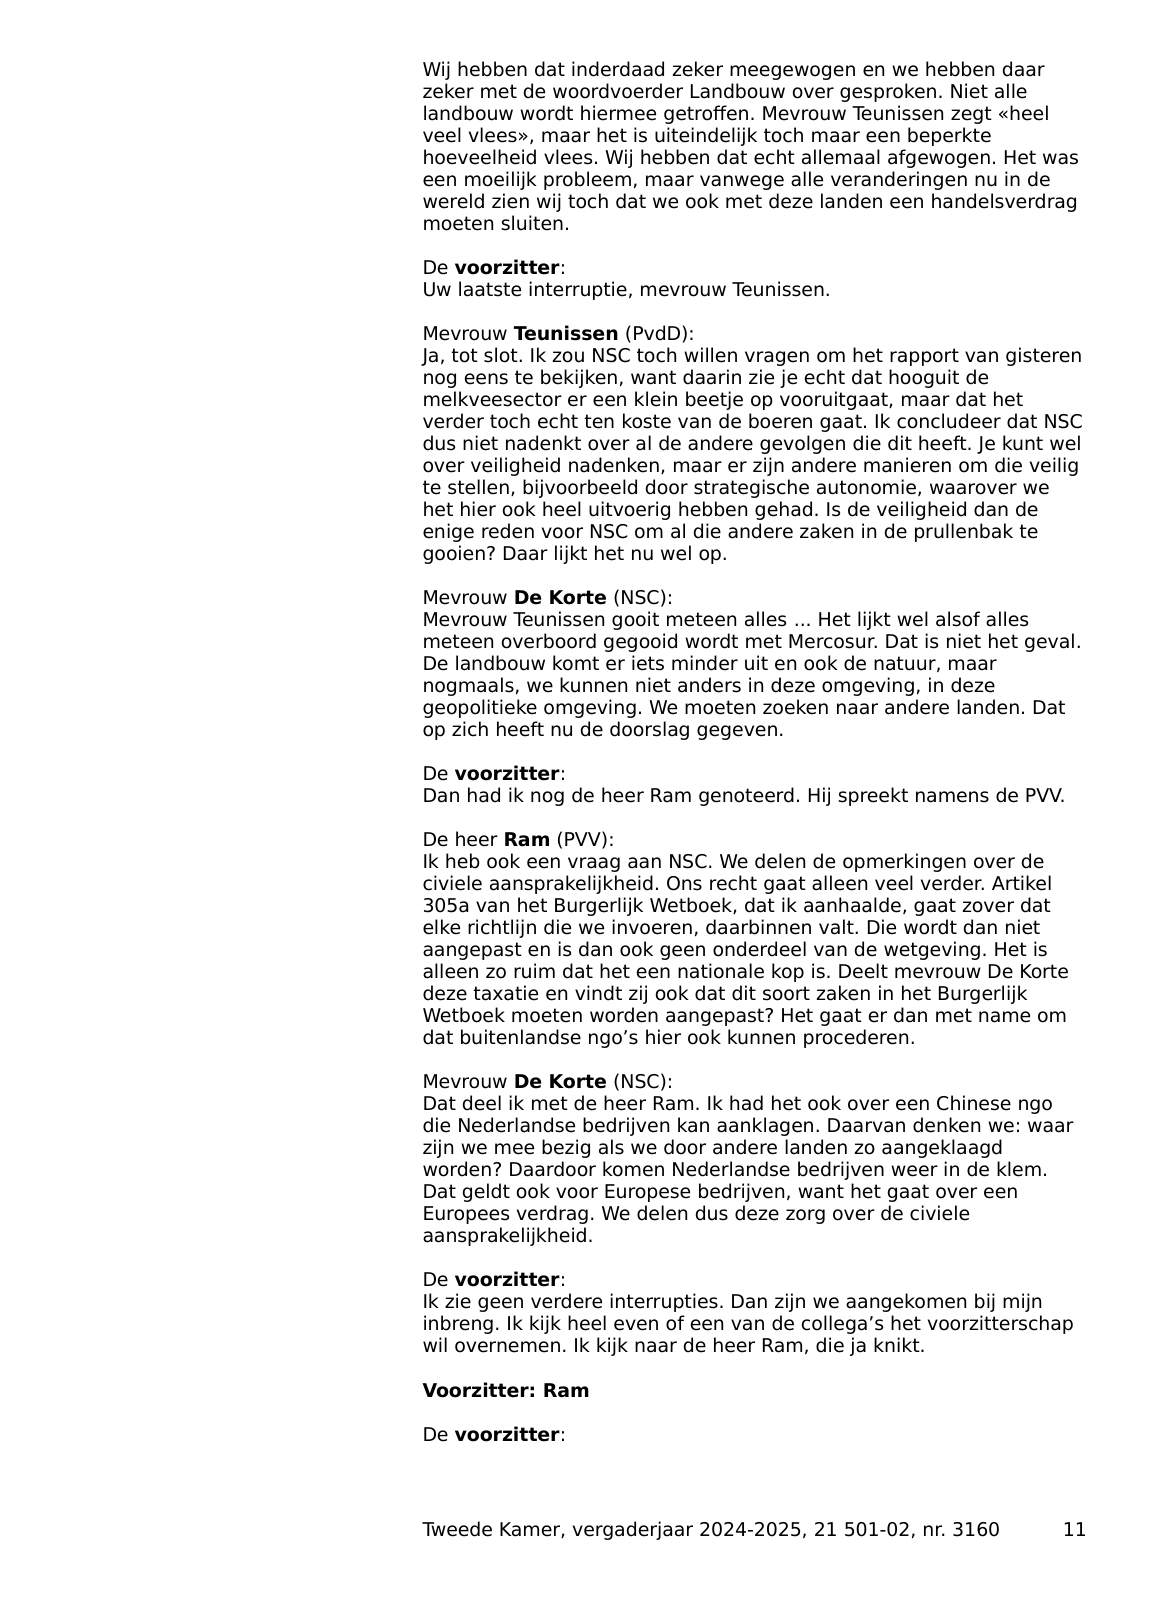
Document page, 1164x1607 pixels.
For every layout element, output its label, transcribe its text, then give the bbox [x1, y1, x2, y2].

text De heer Ram (PVV): [422, 829, 1087, 851]
text De voorzitter: [422, 257, 1087, 279]
text De voorzitter: [422, 1424, 1087, 1446]
text Uw laatste interruptie, mevrouw Teunissen. [422, 279, 1087, 301]
text Ja, tot slot. Ik zou NSC toch willen vragen om het rapport van gisteren nog eens te bekijken, want daarin zie je echt dat hooguit de melkveesector er een klein beetje op vooruitgaat, maar dat het verder toch echt ten koste van de boeren gaat. Ik concludeer dat NSC dus niet nadenkt over al de andere gevolgen die dit heeft. Je kunt wel over veiligheid nadenken, maar er zijn andere manieren om die veilig te stellen, bijvoorbeeld door strategische autonomie, waarover we het hier ook heel uitvoerig hebben gehad. Is de veiligheid dan de enige reden voor NSC om al die andere zaken in de prullenbak te gooien? Daar lijkt het nu wel op. [422, 345, 1087, 565]
text Ik zie geen verdere interrupties. Dan zijn we aangekomen bij mijn inbreng. Ik kijk heel even of een van de collega’s het voorzitterschap wil overnemen. Ik kijk naar de heer Ram, die ja knikt. [422, 1291, 1087, 1357]
text Mevrouw De Korte (NSC): [422, 1071, 1087, 1093]
subtitle Voorzitter: Ram [422, 1379, 1087, 1401]
text Ik heb ook een vraag aan NSC. We delen de opmerkingen over de civiele aansprakelijkheid. Ons recht gaat alleen veel verder. Artikel 305a van het Burgerlijk Wetboek, dat ik aanhaalde, gaat zover dat elke richtlijn die we invoeren, daarbinnen valt. Die wordt dan niet aangepast en is dan ook geen onderdeel van de wetgeving. Het is alleen zo ruim dat het een nationale kop is. Deelt mevrouw De Korte deze taxatie en vindt zij ook dat dit soort zaken in het Burgerlijk Wetboek moeten worden aangepast? Het gaat er dan met name om dat buitenlandse ngo’s hier ook kunnen procederen. [422, 851, 1087, 1049]
text Wij hebben dat inderdaad zeker meegewogen en we hebben daar zeker met de woordvoerder Landbouw over gesproken. Niet alle landbouw wordt hiermee getroffen. Mevrouw Teunissen zegt «heel veel vlees», maar het is uiteindelijk toch maar een beperkte hoeveelheid vlees. Wij hebben dat echt allemaal afgewogen. Het was een moeilijk probleem, maar vanwege alle veranderingen nu in de wereld zien wij toch dat we ook met deze landen een handelsverdrag moeten sluiten. [422, 59, 1087, 235]
text Mevrouw De Korte (NSC): [422, 587, 1087, 609]
text Dat deel ik met de heer Ram. Ik had het ook over een Chinese ngo die Nederlandse bedrijven kan aanklagen. Daarvan denken we: waar zijn we mee bezig als we door andere landen zo aangeklaagd worden? Daardoor komen Nederlandse bedrijven weer in de klem. Dat geldt ook voor Europese bedrijven, want het gaat over een Europees verdrag. We delen dus deze zorg over de civiele aansprakelijkheid. [422, 1093, 1087, 1247]
text De voorzitter: [422, 1269, 1087, 1291]
text De voorzitter: [422, 763, 1087, 785]
text Mevrouw Teunissen gooit meteen alles ... Het lijkt wel alsof alles meteen overboord gegooid wordt met Mercosur. Dat is niet het geval. De landbouw komt er iets minder uit en ook de natuur, maar nogmaals, we kunnen niet anders in deze omgeving, in deze geopolitieke omgeving. We moeten zoeken naar andere landen. Dat op zich heeft nu de doorslag gegeven. [422, 609, 1087, 741]
text Dan had ik nog de heer Ram genoteerd. Hij spreekt namens de PVV. [422, 785, 1087, 807]
text Mevrouw Teunissen (PvdD): [422, 323, 1087, 345]
